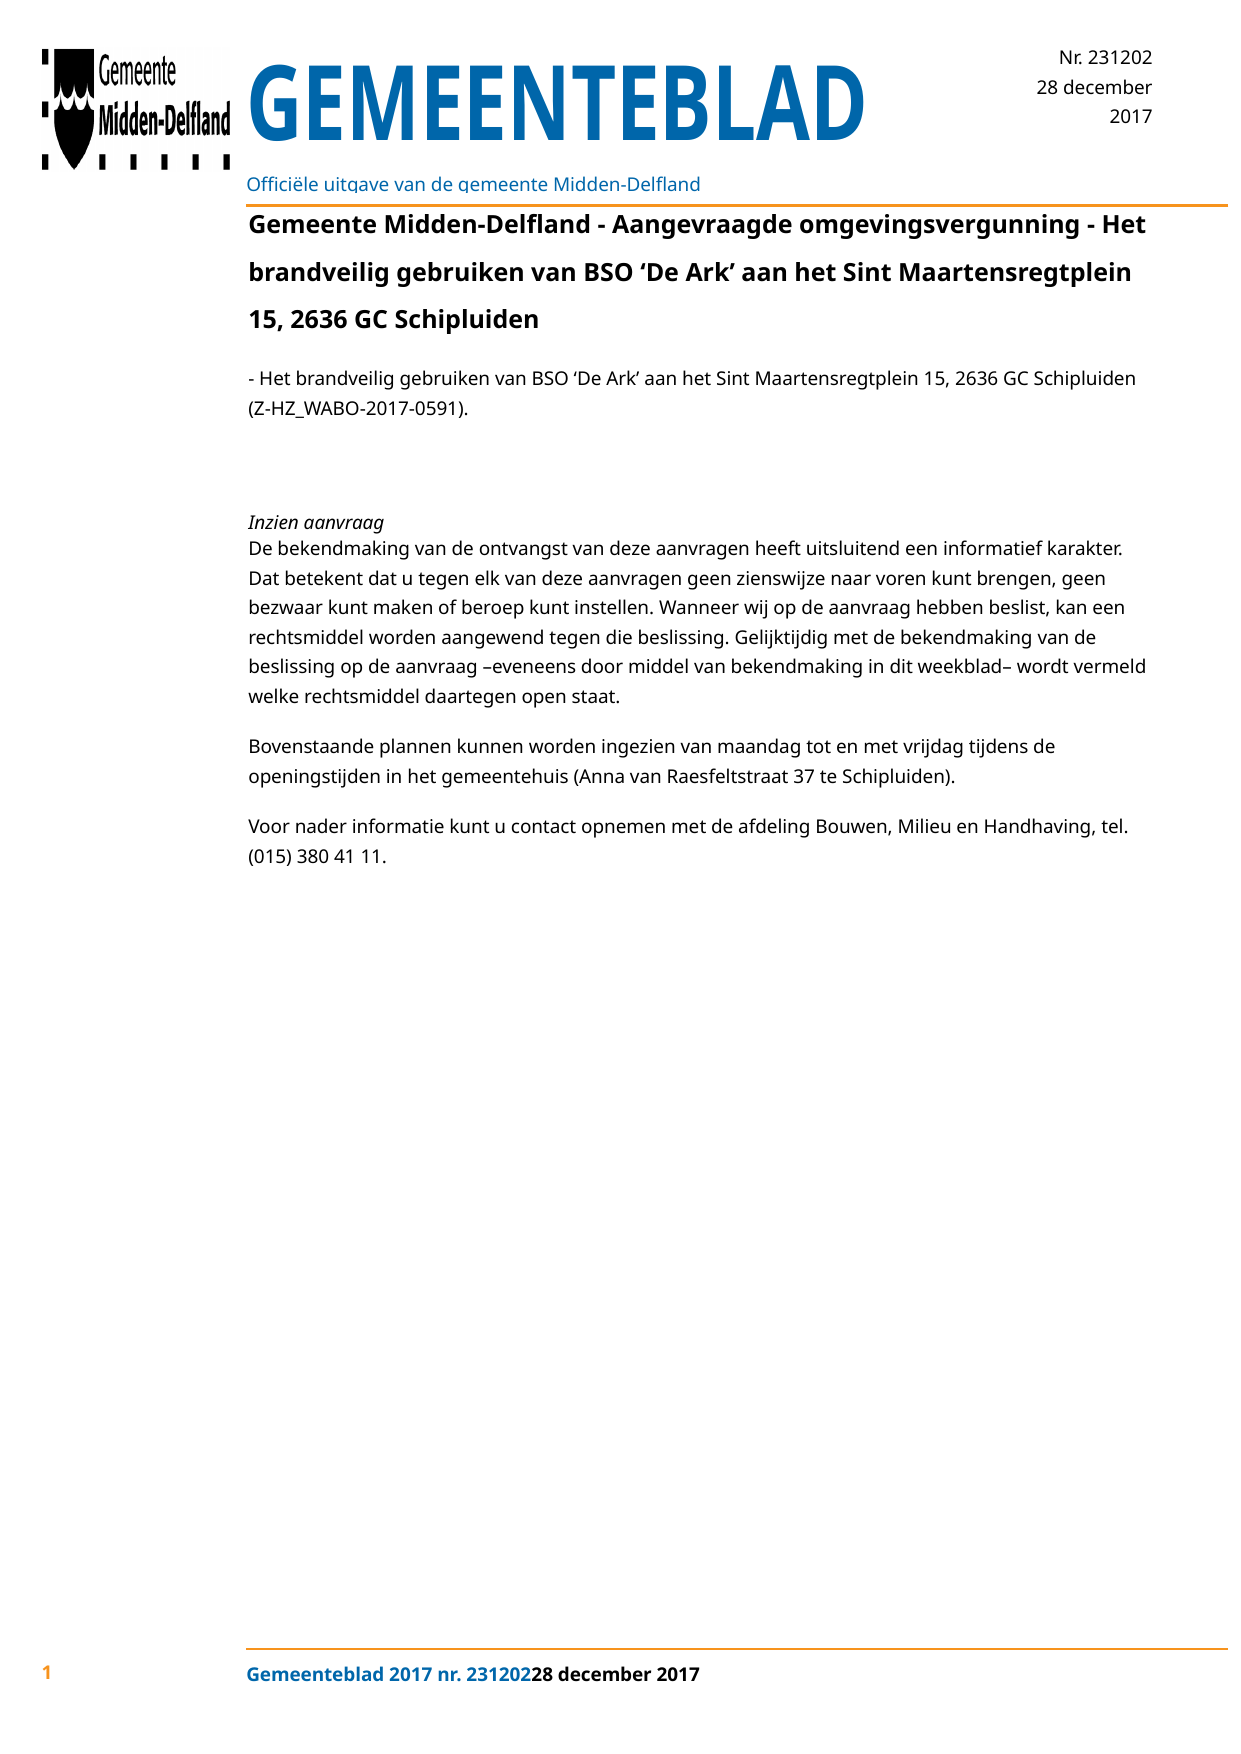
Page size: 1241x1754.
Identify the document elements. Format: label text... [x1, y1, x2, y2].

text De bekendmaking van de ontvangst van deze aanvragen heeft uitsluitend een informatief karakter. Dat betekent dat u tegen elk van deze aanvragen geen zienswijze naar voren kunt brengen, geen bezwaar kunt maken of beroep kunt instellen. Wanneer wij op de aanvraag hebben beslist, kan een rechtsmiddel worden aangewend tegen die beslissing. Gelijktijdig met de bekendmaking van de beslissing op de aanvraag –eveneens door middel van bekendmaking in dit weekblad– wordt vermeld welke rechtsmiddel daartegen open staat. [248, 535, 1152, 709]
text Inzien aanvraag [248, 509, 1152, 535]
picture [41, 47, 231, 172]
text Gemeente Midden-Delfland - Aangevraagde omgevingsvergunning - Het brandveilig gebruiken van BSO ‘De Ark’ aan het Sint Maartensregtplein 15, 2636 GC Schipluiden [248, 207, 1152, 336]
text Voor nader informatie kunt u contact opnemen met de afdeling Bouwen, Milieu en Handhaving, tel. (015) 380 41 11. [248, 813, 1152, 869]
text - Het brandveilig gebruiken van BSO ‘De Ark’ aan het Sint Maartensregtplein 15, 2636 GC Schipluiden (Z-HZ_WABO-2017-0591). [248, 366, 1152, 421]
text Bovenstaande plannen kunnen worden ingezien van maandag tot en met vrijdag tijdens de openingstijden in het gemeentehuis (Anna van Raesfeltstraat 37 te Schipluiden). [248, 733, 1152, 789]
